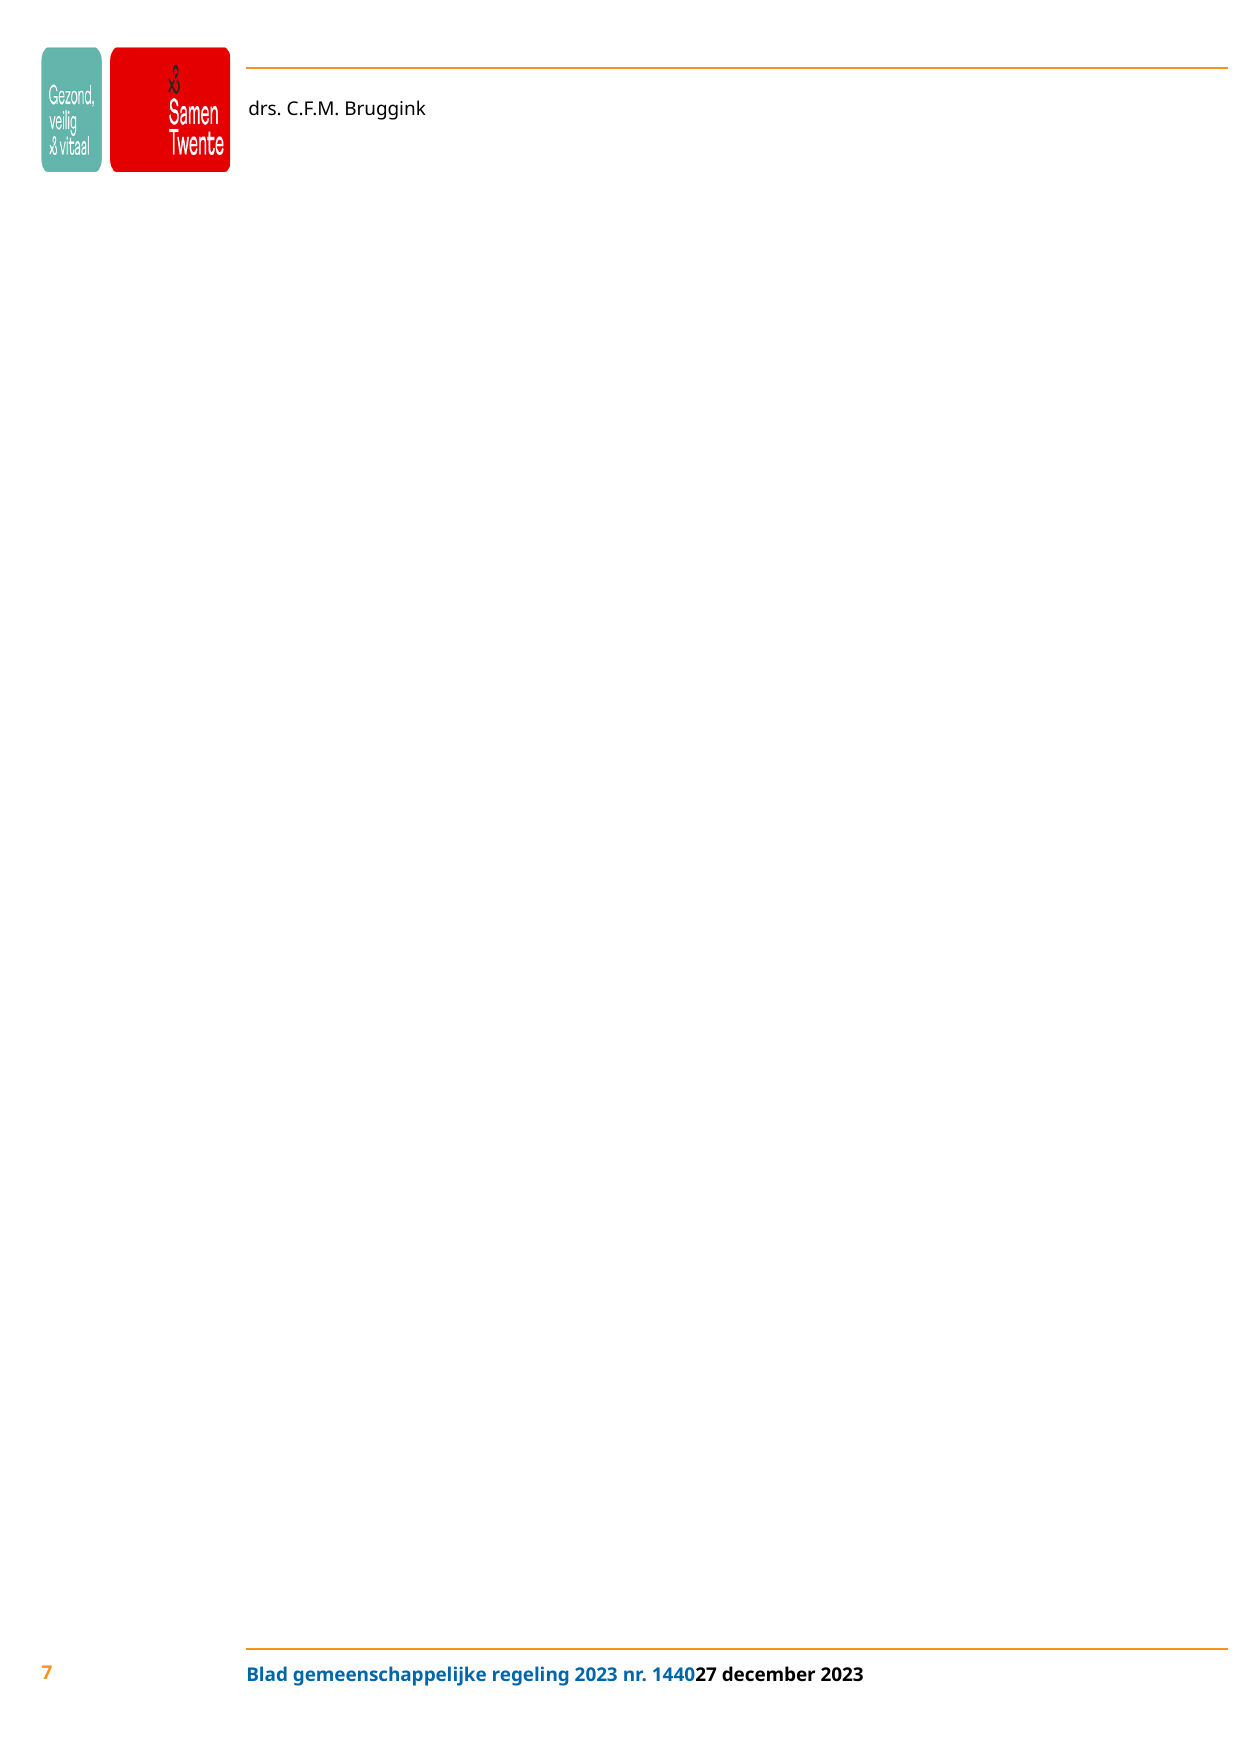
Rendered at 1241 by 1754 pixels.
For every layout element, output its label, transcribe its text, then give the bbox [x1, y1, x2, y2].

text drs. C.F.M. Bruggink [248, 95, 1152, 121]
picture [41, 47, 231, 172]
